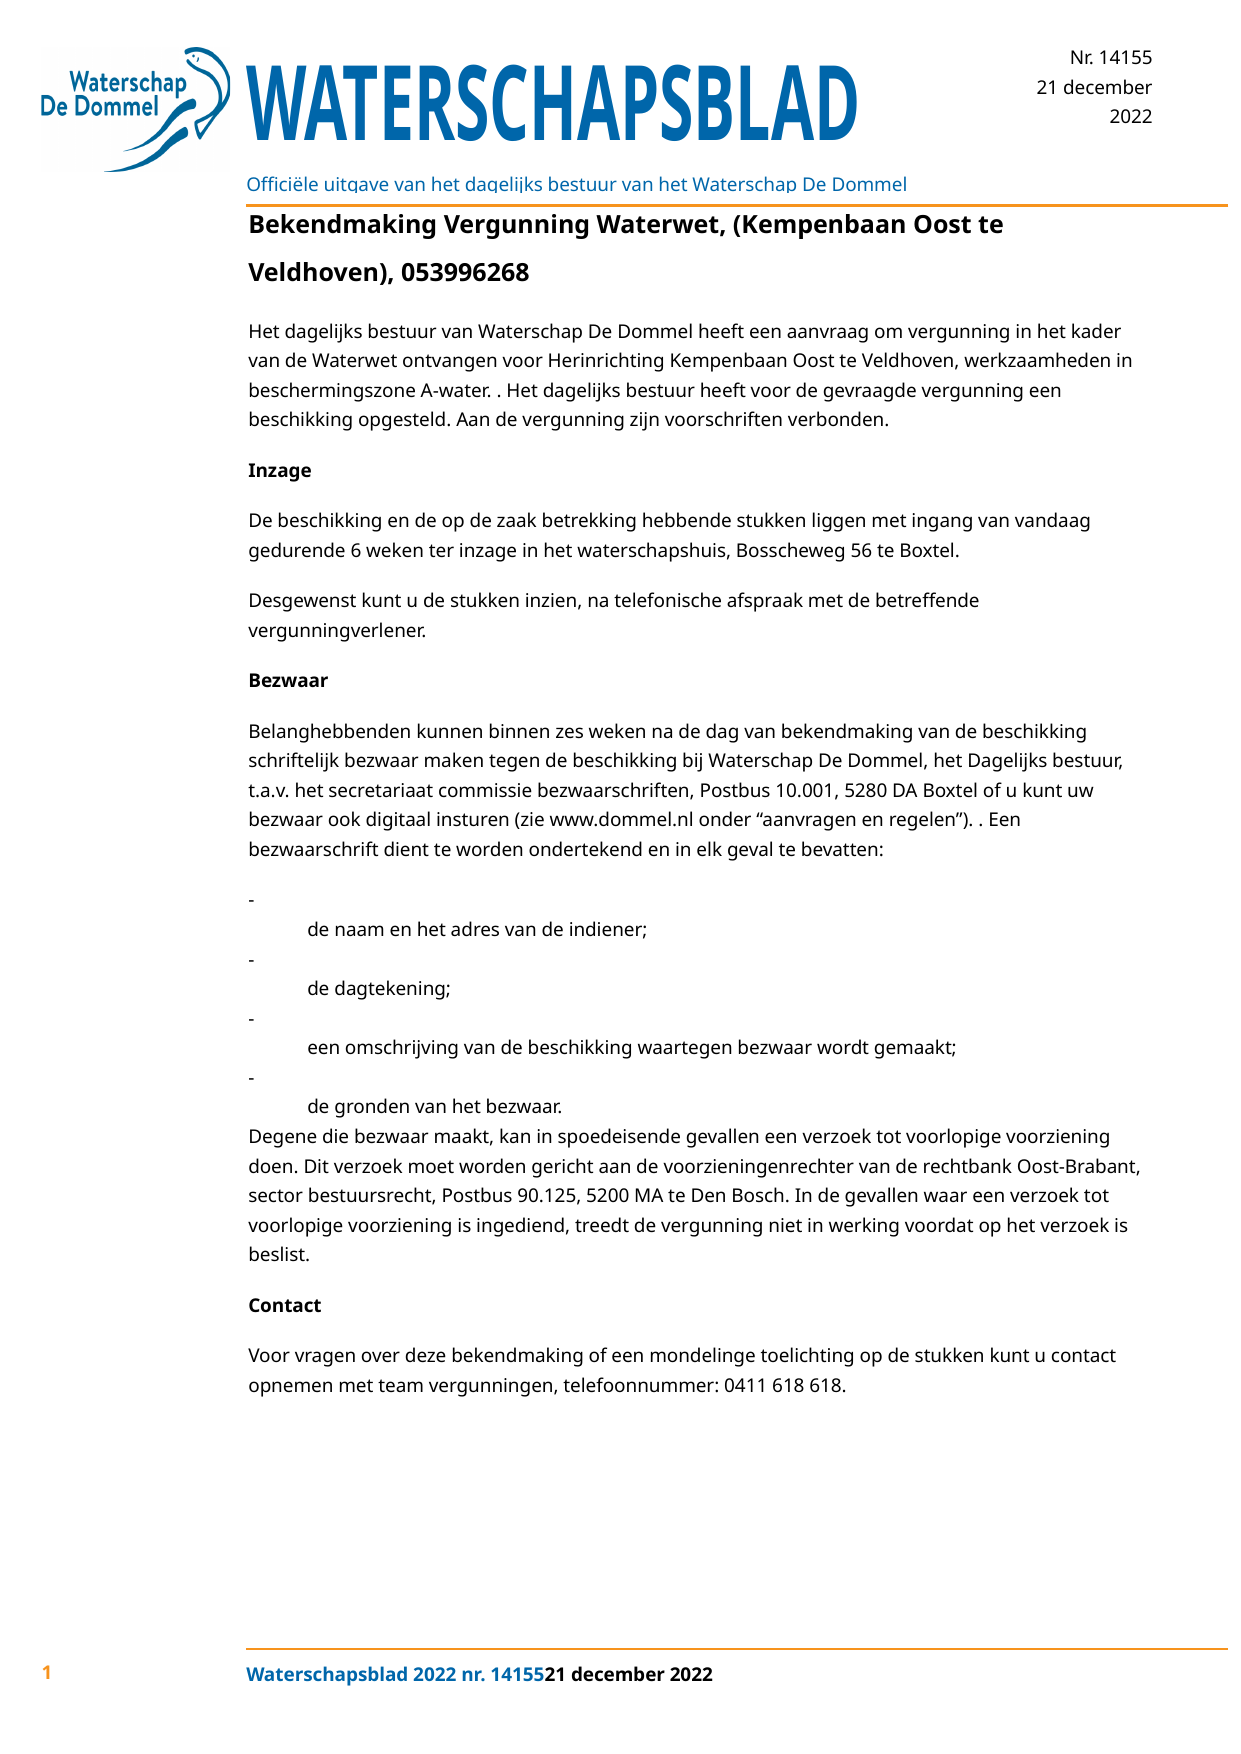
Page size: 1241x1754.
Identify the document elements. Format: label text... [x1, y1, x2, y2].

picture [204, 47, 231, 76]
list de dagtekening; [248, 975, 1152, 1001]
text Bezwaar [248, 667, 1152, 693]
list een omschrijving van de beschikking waartegen bezwaar wordt gemaakt; [248, 1034, 1152, 1060]
picture [45, 99, 51, 111]
text Bekendmaking Vergunning Waterwet, (Kempenbaan Oost te Veldhoven), 053996268 [248, 207, 1152, 288]
list de gronden van het bezwaar. [248, 1094, 1152, 1119]
text Contact [248, 1292, 1152, 1318]
list de naam en het adres van de indiener; [248, 916, 1152, 942]
text Belanghebbenden kunnen binnen zes weken na de dag van bekendmaking van de beschikking schriftelijk bezwaar maken tegen de beschikking bij Waterschap De Dommel, het Dagelijks bestuur, t.a.v. het secretariaat commissie bezwaarschriften, Postbus 10.001, 5280 DA Boxtel of u kunt uw bezwaar ook digitaal insturen (zie www.dommel.nl onder “aanvragen en regelen”). . Een bezwaarschrift dient te worden ondertekend en in elk geval te bevatten: [248, 718, 1152, 862]
text Desgewenst kunt u de stukken inzien, na telefonische afspraak met de betreffende vergunningverlener. [248, 587, 1152, 643]
picture [41, 47, 231, 172]
text Voor vragen over deze bekendmaking of een mondelinge toelichting op de stukken kunt u contact opnemen met team vergunningen, telefoonnummer: 0411 618 618. [248, 1342, 1152, 1398]
text Het dagelijks bestuur van Waterschap De Dommel heeft een aanvraag om vergunning in het kader van de Waterwet ontvangen voor Herinrichting Kempenbaan Oost te Veldhoven, werkzaamheden in beschermingszone A-water. . Het dagelijks bestuur heeft voor de gevraagde vergunning een beschikking opgesteld. Aan de vergunning zijn voorschriften verbonden. [248, 318, 1152, 432]
picture [198, 118, 210, 131]
text Degene die bezwaar maakt, kan in spoedeisende gevallen een verzoek tot voorlopige voorziening doen. Dit verzoek moet worden gericht aan de voorzieningenrechter van de rechtbank Oost-Brabant, sector bestuursrecht, Postbus 90.125, 5200 MA te Den Bosch. In de gevallen waar een verzoek tot voorlopige voorziening is ingediend, treedt de vergunning niet in werking voordat op het verzoek is beslist. [248, 1123, 1152, 1267]
text Inzage [248, 457, 1152, 483]
text De beschikking en de op de zaak betrekking hebbende stukken liggen met ingang van vandaag gedurende 6 weken ter inzage in het waterschapshuis, Bosscheweg 56 te Boxtel. [248, 507, 1152, 563]
